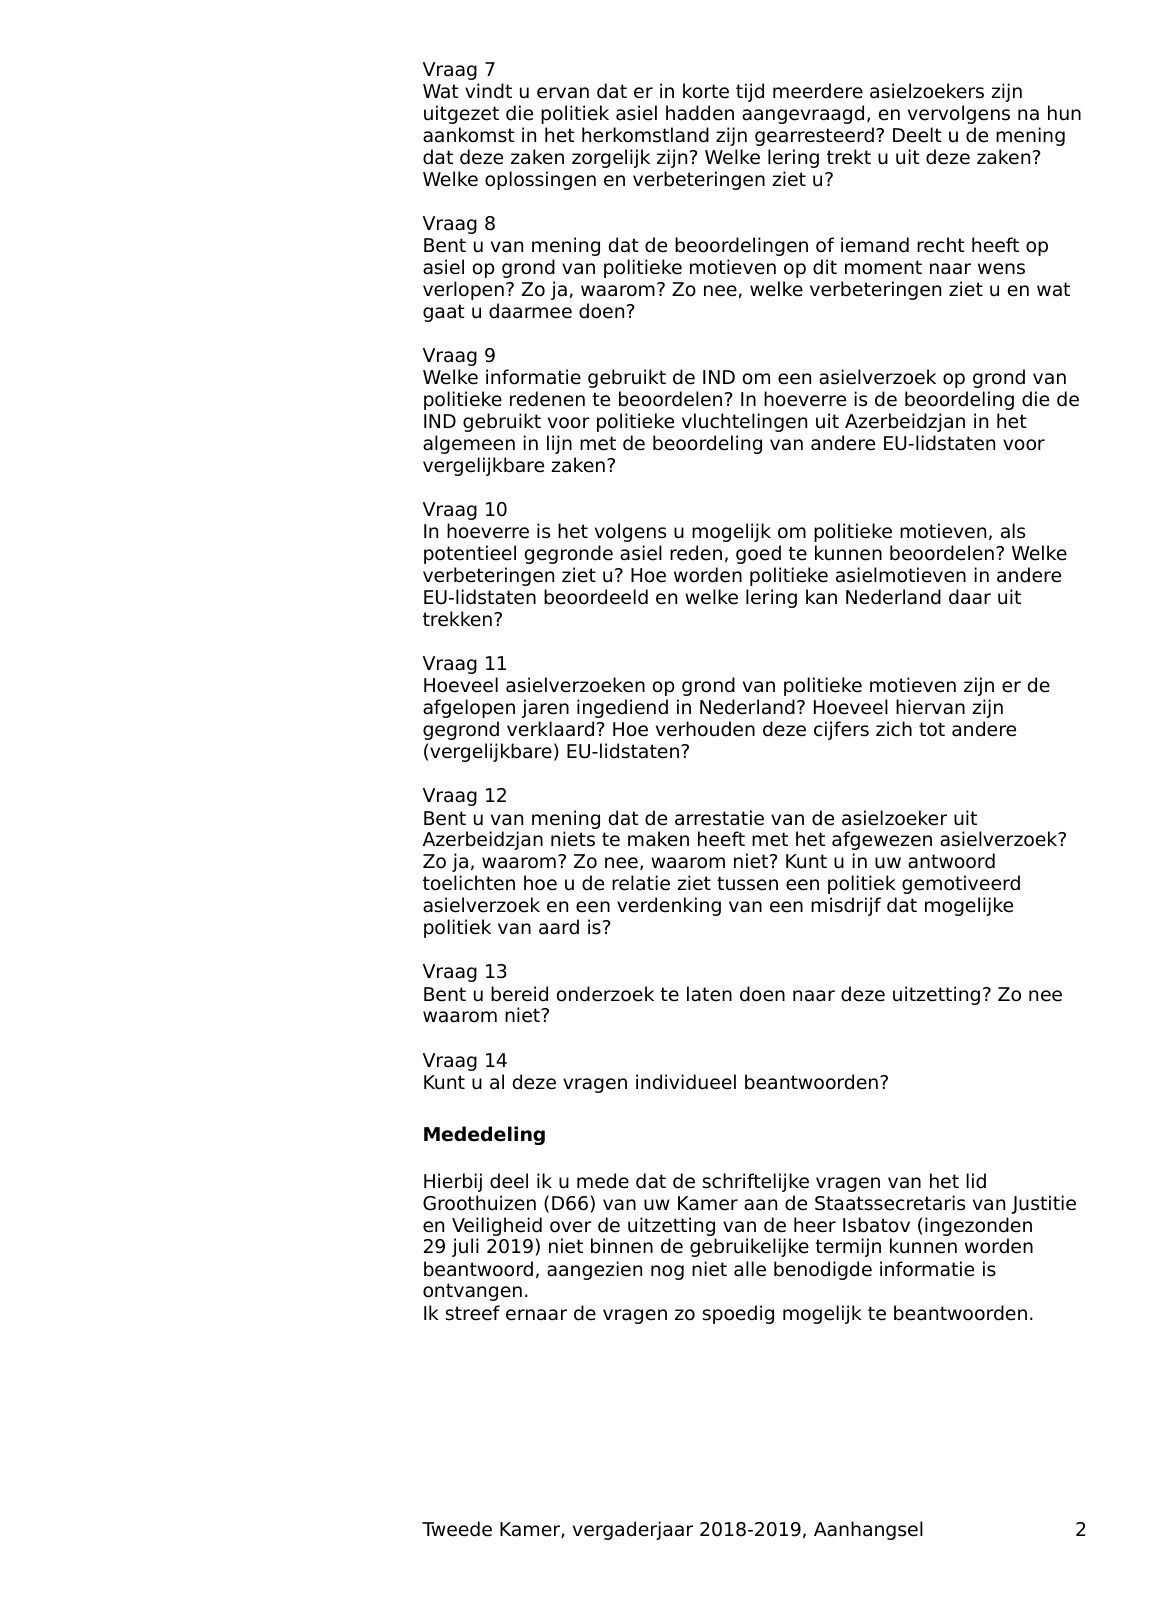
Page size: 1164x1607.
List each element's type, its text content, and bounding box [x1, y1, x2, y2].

text In hoeverre is het volgens u mogelijk om politieke motieven, als potentieel gegronde asiel reden, goed te kunnen beoordelen? Welke verbeteringen ziet u? Hoe worden politieke asielmotieven in andere EU-lidstaten beoordeeld en welke lering kan Nederland daar uit trekken? [422, 521, 1087, 631]
text Wat vindt u ervan dat er in korte tijd meerdere asielzoekers zijn uitgezet die politiek asiel hadden aangevraagd, en vervolgens na hun aankomst in het herkomstland zijn gearresteerd? Deelt u de mening dat deze zaken zorgelijk zijn? Welke lering trekt u uit deze zaken? Welke oplossingen en verbeteringen ziet u? [422, 81, 1087, 191]
text Vraag 9 [422, 345, 1087, 367]
text Bent u bereid onderzoek te laten doen naar deze uitzetting? Zo nee waarom niet? [422, 983, 1087, 1027]
text Hoeveel asielverzoeken op grond van politieke motieven zijn er de afgelopen jaren ingediend in Nederland? Hoeveel hiervan zijn gegrond verklaard? Hoe verhouden deze cijfers zich tot andere (vergelijkbare) EU-lidstaten? [422, 675, 1087, 763]
text Kunt u al deze vragen individueel beantwoorden? [422, 1072, 1087, 1093]
text Vraag 13 [422, 961, 1087, 983]
text Welke informatie gebruikt de IND om een asielverzoek op grond van politieke redenen te beoordelen? In hoeverre is de beoordeling die de IND gebruikt voor politieke vluchtelingen uit Azerbeidzjan in het algemeen in lijn met de beoordeling van andere EU-lidstaten voor vergelijkbare zaken? [422, 367, 1087, 477]
text Vraag 12 [422, 785, 1087, 807]
text Vraag 7 [422, 59, 1087, 81]
text Hierbij deel ik u mede dat de schriftelijke vragen van het lid Groothuizen (D66) van uw Kamer aan de Staatssecretaris van Justitie en Veiligheid over de uitzetting van de heer Isbatov (ingezonden 29 juli 2019) niet binnen de gebruikelijke termijn kunnen worden beantwoord, aangezien nog niet alle benodigde informatie is ontvangen. [422, 1171, 1087, 1302]
text Ik streef ernaar de vragen zo spoedig mogelijk te beantwoorden. [422, 1302, 1087, 1324]
text Vraag 10 [422, 499, 1087, 521]
text Vraag 14 [422, 1049, 1087, 1072]
text Vraag 8 [422, 213, 1087, 235]
text Vraag 11 [422, 653, 1087, 675]
text Bent u van mening dat de beoordelingen of iemand recht heeft op asiel op grond van politieke motieven op dit moment naar wens verlopen? Zo ja, waarom? Zo nee, welke verbeteringen ziet u en wat gaat u daarmee doen? [422, 235, 1087, 323]
subtitle Mededeling [422, 1123, 1087, 1146]
text Bent u van mening dat de arrestatie van de asielzoeker uit Azerbeidzjan niets te maken heeft met het afgewezen asielverzoek? Zo ja, waarom? Zo nee, waarom niet? Kunt u in uw antwoord toelichten hoe u de relatie ziet tussen een politiek gemotiveerd asielverzoek en een verdenking van een misdrijf dat mogelijke politiek van aard is? [422, 807, 1087, 939]
